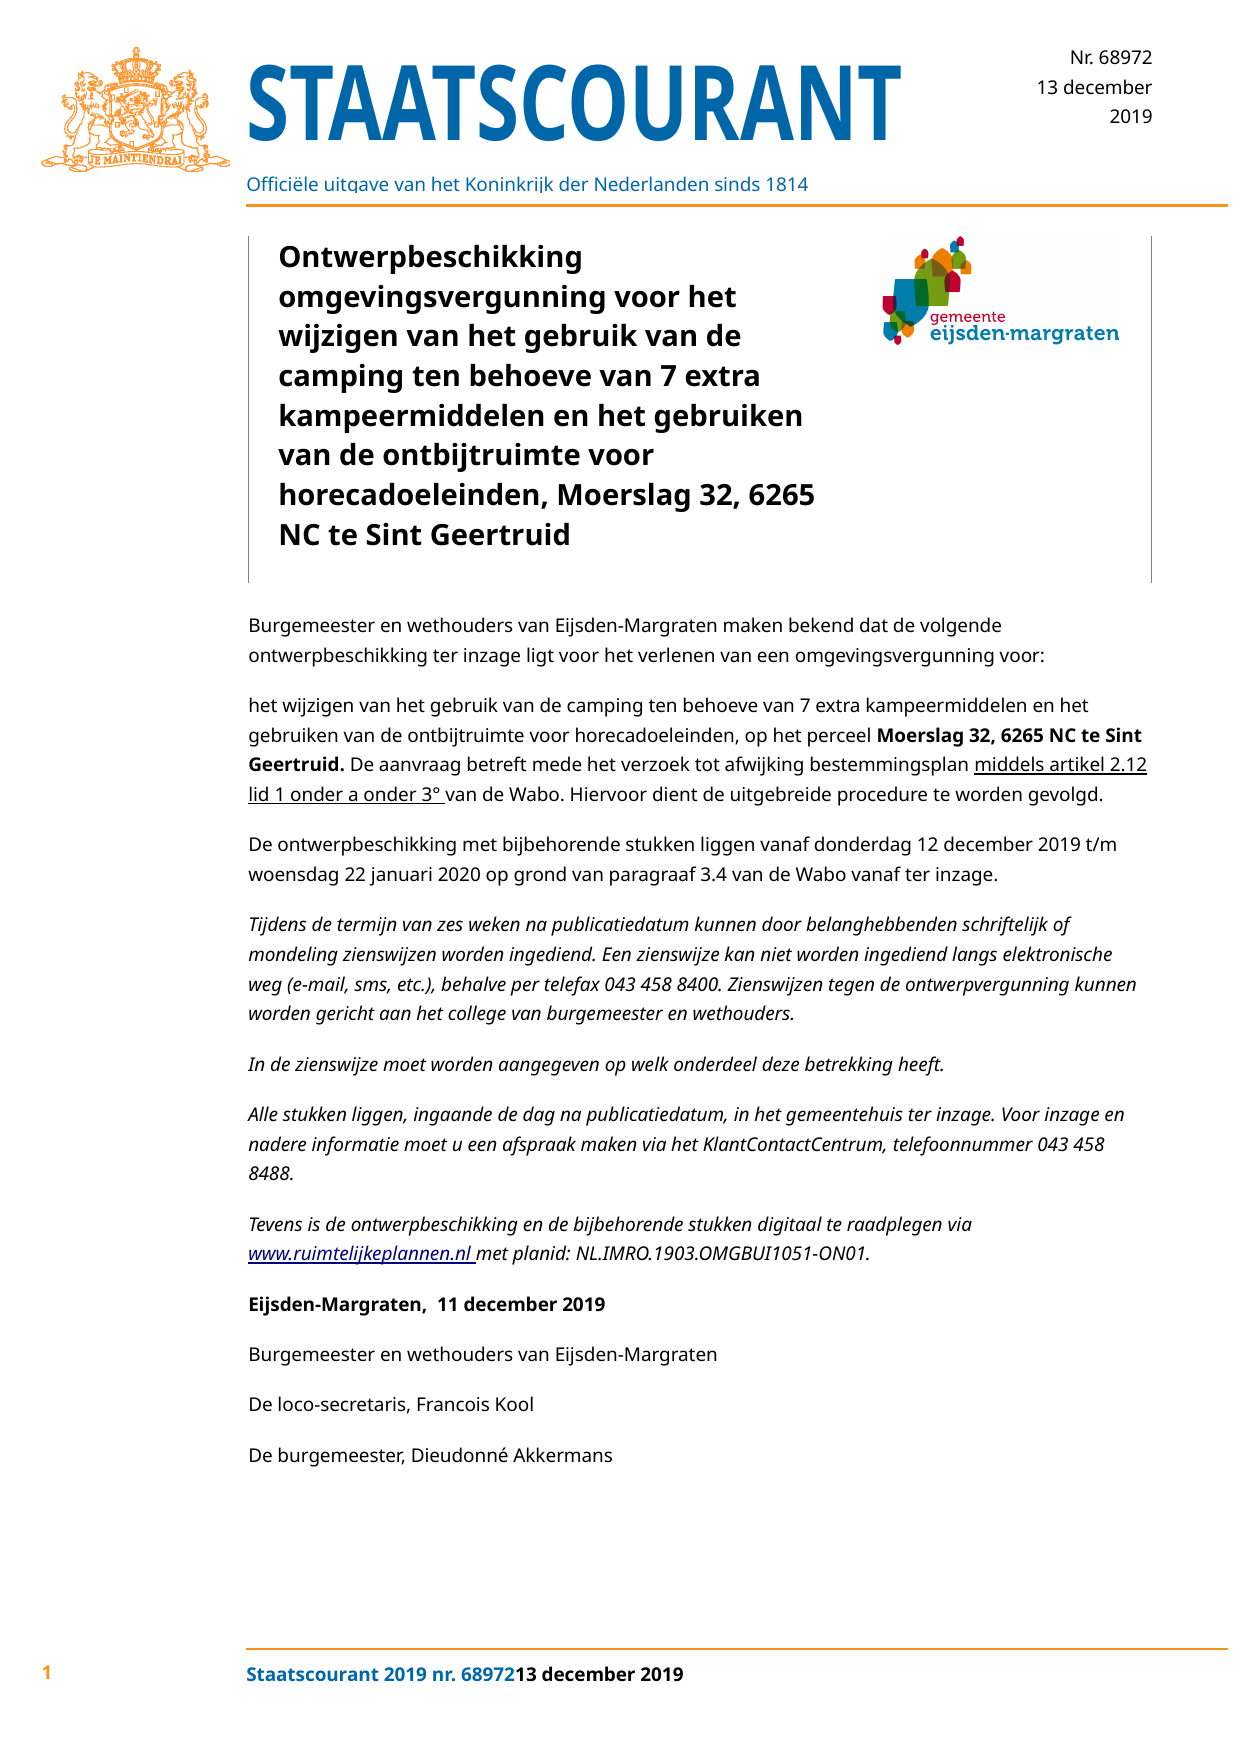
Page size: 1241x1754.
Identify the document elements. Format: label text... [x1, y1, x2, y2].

text De ontwerpbeschikking met bijbehorende stukken liggen vanaf donderdag 12 december 2019 t/m woensdag 22 januari 2020 op grond van paragraaf 3.4 van de Wabo vanaf ter inzage. [248, 832, 1152, 887]
picture [882, 236, 1119, 345]
text De loco-secretaris, Francois Kool [248, 1392, 1152, 1417]
text Tijdens de termijn van zes weken na publicatiedatum kunnen door belanghebbenden schriftelijk of mondeling zienswijzen worden ingediend. Een zienswijze kan niet worden ingediend langs elektronische weg (e-mail, sms, etc.), behalve per telefax 043 458 8400. Zienswijzen tegen de ontwerpvergunning kunnen worden gericht aan het college van burgemeester en wethouders. [248, 912, 1152, 1026]
table_header [850, 236, 1151, 583]
text In de zienswijze moet worden aangegeven op welk onderdeel deze betrekking heeft. [248, 1051, 1152, 1076]
text Alle stukken liggen, ingaande de dag na publicatiedatum, in het gemeentehuis ter inzage. Voor inzage en nadere informatie moet u een afspraak maken via het KlantContactCentrum, telefoonnummer 043 458 8488. [248, 1101, 1152, 1186]
text het wijzigen van het gebruik van de camping ten behoeve van 7 extra kampeermiddelen en het gebruiken van de ontbijtruimte voor horecadoeleinden, op het perceel Moerslag 32, 6265 NC te Sint Geertruid. De aanvraag betreft mede het verzoek tot afwijking bestemmingsplan middels artikel 2.12 lid 1 onder a onder 3° van de Wabo. Hiervoor dient de uitgebreide procedure te worden gevolgd. [248, 692, 1152, 807]
text Burgemeester en wethouders van Eijsden-Margraten [248, 1341, 1152, 1367]
text Eijsden-Margraten, 11 december 2019 [248, 1291, 1152, 1316]
text Tevens is de ontwerpbeschikking en de bijbehorende stukken digitaal te raadplegen via www.ruimtelijkeplannen.nl met planid: NL.IMRO.1903.OMGBUI1051-ON01. [248, 1211, 1152, 1266]
text Burgemeester en wethouders van Eijsden-Margraten maken bekend dat de volgende ontwerpbeschikking ter inzage ligt voor het verlenen van een omgevingsvergunning voor: [248, 612, 1152, 668]
text De burgemeester, Dieudonné Akkermans [248, 1442, 1152, 1468]
table_header Ontwerpbeschikking omgevingsvergunning voor het wijzigen van het gebruik van de camping ten behoeve van 7 extra kampeermiddelen en het gebruiken van de ontbijtruimte voor horecadoeleinden, Moerslag 32, 6265 NC te Sint Geertruid [249, 236, 850, 583]
picture [41, 47, 231, 172]
